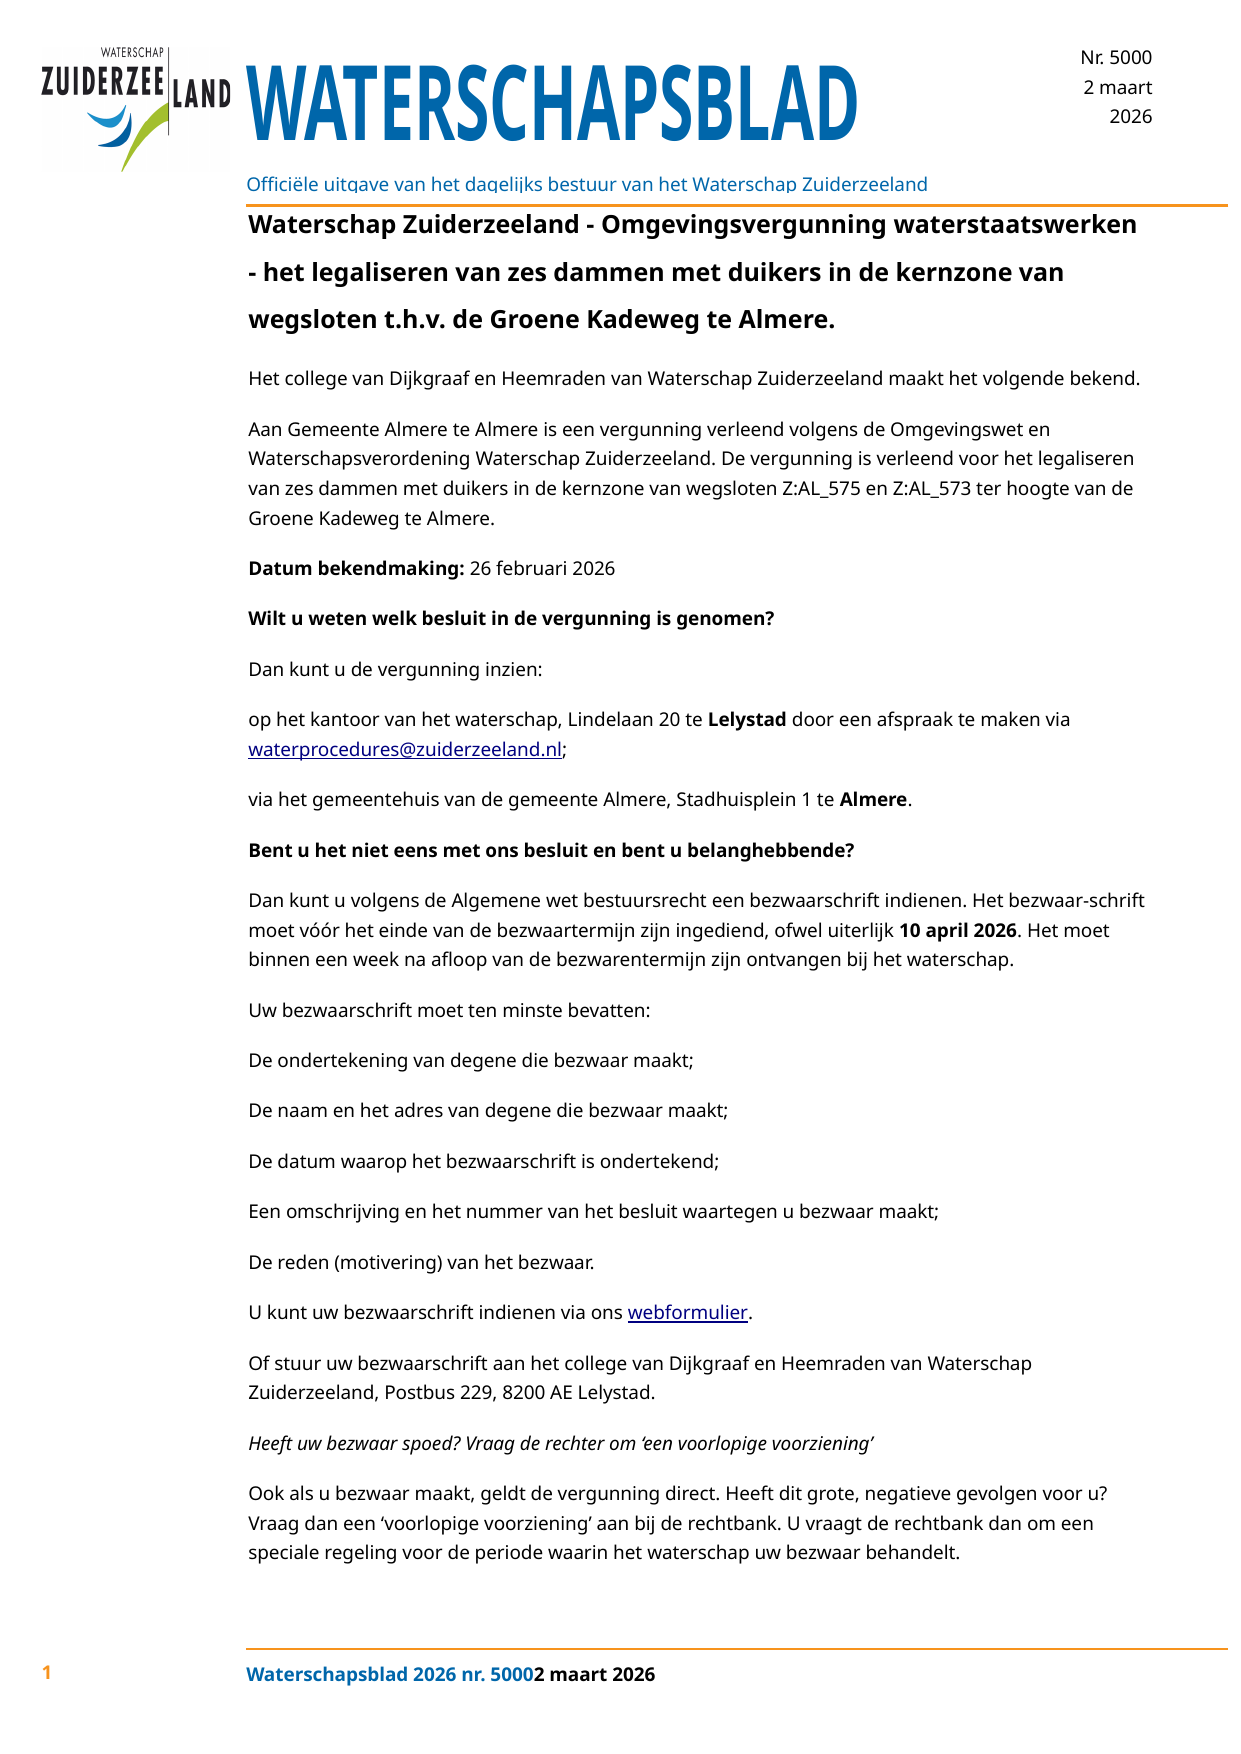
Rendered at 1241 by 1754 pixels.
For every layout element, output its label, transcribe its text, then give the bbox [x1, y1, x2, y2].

text U kunt uw bezwaarschrift indienen via ons webformulier. [248, 1299, 1152, 1325]
text Of stuur uw bezwaarschrift aan het college van Dijkgraaf en Heemraden van Waterschap Zuiderzeeland, Postbus 229, 8200 AE Lelystad. [248, 1350, 1152, 1405]
text Uw bezwaarschrift moet ten minste bevatten: [248, 997, 1152, 1022]
text via het gemeentehuis van de gemeente Almere, Stadhuisplein 1 te Almere. [248, 786, 1152, 812]
text De naam en het adres van degene die bezwaar maakt; [248, 1098, 1152, 1123]
picture [41, 47, 231, 172]
text op het kantoor van het waterschap, Lindelaan 20 te Lelystad door een afspraak te maken via waterprocedures@zuiderzeeland.nl; [248, 706, 1152, 762]
text Bent u het niet eens met ons besluit en bent u belanghebbende? [248, 837, 1152, 862]
text Heeft uw bezwaar spoed? Vraag de rechter om ‘een voorlopige voorziening’ [248, 1430, 1152, 1455]
text Waterschap Zuiderzeeland - Omgevingsvergunning waterstaatswerken - het legaliseren van zes dammen met duikers in de kernzone van wegsloten t.h.v. de Groene Kadeweg te Almere. [248, 207, 1152, 336]
text De ondertekening van degene die bezwaar maakt; [248, 1047, 1152, 1073]
text Een omschrijving en het nummer van het besluit waartegen u bezwaar maakt; [248, 1198, 1152, 1224]
text De reden (motivering) van het bezwaar. [248, 1249, 1152, 1274]
text Ook als u bezwaar maakt, geldt de vergunning direct. Heeft dit grote, negatieve gevolgen voor u? Vraag dan een ‘voorlopige voorziening’ aan bij de rechtbank. U vraagt de rechtbank dan om een speciale regeling voor de periode waarin het waterschap uw bezwaar behandelt. [248, 1480, 1152, 1565]
text Datum bekendmaking: 26 februari 2026 [248, 555, 1152, 581]
text Het college van Dijkgraaf en Heemraden van Waterschap Zuiderzeeland maakt het volgende bekend. [248, 366, 1152, 391]
text Dan kunt u volgens de Algemene wet bestuursrecht een bezwaarschrift indienen. Het bezwaar-schrift moet vóór het einde van de bezwaartermijn zijn ingediend, ofwel uiterlijk 10 april 2026. Het moet binnen een week na afloop van de bezwarentermijn zijn ontvangen bij het waterschap. [248, 887, 1152, 972]
text Wilt u weten welk besluit in de vergunning is genomen? [248, 606, 1152, 631]
text Aan Gemeente Almere te Almere is een vergunning verleend volgens de Omgevingswet en Waterschapsverordening Waterschap Zuiderzeeland. De vergunning is verleend voor het legaliseren van zes dammen met duikers in de kernzone van wegsloten Z:AL_575 en Z:AL_573 ter hoogte van de Groene Kadeweg te Almere. [248, 416, 1152, 530]
text De datum waarop het bezwaarschrift is ondertekend; [248, 1148, 1152, 1174]
text Dan kunt u de vergunning inzien: [248, 656, 1152, 682]
